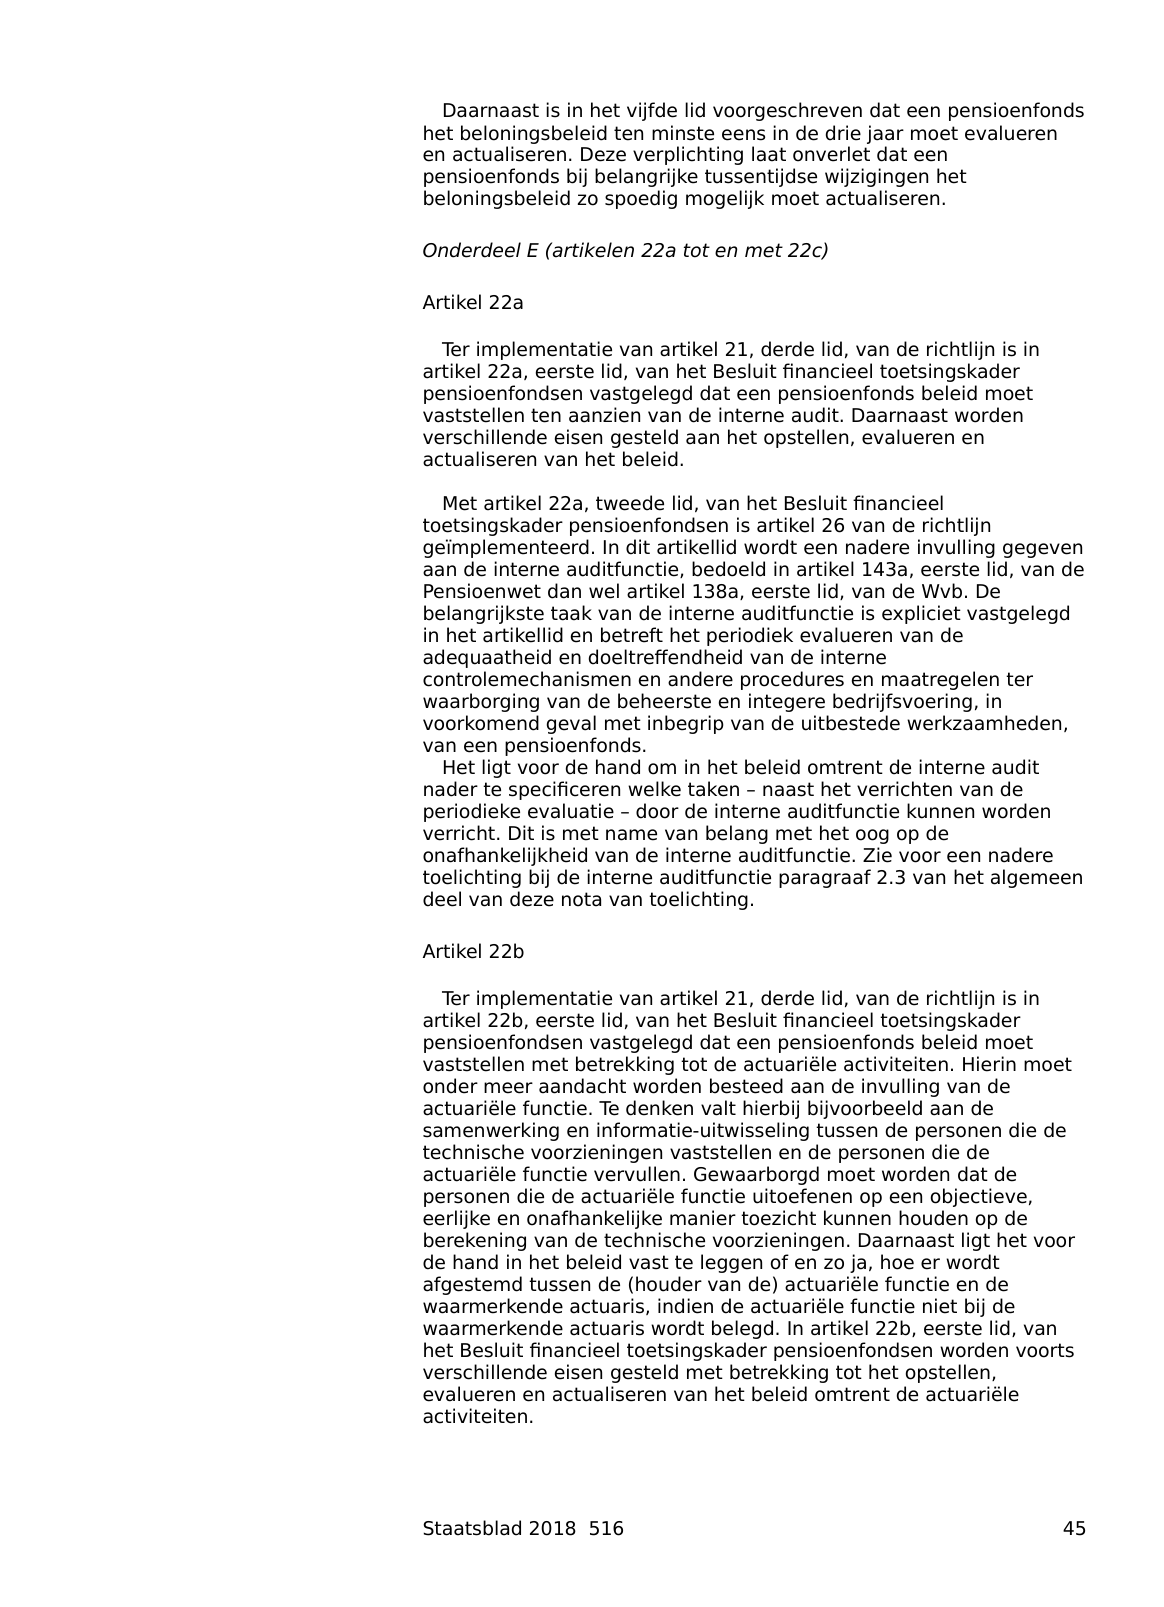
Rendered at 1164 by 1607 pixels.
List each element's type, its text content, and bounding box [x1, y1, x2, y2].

text Ter implementatie van artikel 21, derde lid, van de richtlijn is in artikel 22b, eerste lid, van het Besluit financieel toetsingskader pensioenfondsen vastgelegd dat een pensioenfonds beleid moet vaststellen met betrekking tot de actuariële activiteiten. Hierin moet onder meer aandacht worden besteed aan de invulling van de actuariële functie. Te denken valt hierbij bijvoorbeeld aan de samenwerking en informatie-uitwisseling tussen de personen die de technische voorzieningen vaststellen en de personen die de actuariële functie vervullen. Gewaarborgd moet worden dat de personen die de actuariële functie uitoefenen op een objectieve, eerlijke en onafhankelijke manier toezicht kunnen houden op de berekening van de technische voorzieningen. Daarnaast ligt het voor de hand in het beleid vast te leggen of en zo ja, hoe er wordt afgestemd tussen de (houder van de) actuariële functie en de waarmerkende actuaris, indien de actuariële functie niet bij de waarmerkende actuaris wordt belegd. In artikel 22b, eerste lid, van het Besluit financieel toetsingskader pensioenfondsen worden voorts verschillende eisen gesteld met betrekking tot het opstellen, evalueren en actualiseren van het beleid omtrent de actuariële activiteiten. [422, 988, 1087, 1427]
subtitle Artikel 22b [422, 941, 1087, 963]
text Ter implementatie van artikel 21, derde lid, van de richtlijn is in artikel 22a, eerste lid, van het Besluit financieel toetsingskader pensioenfondsen vastgelegd dat een pensioenfonds beleid moet vaststellen ten aanzien van de interne audit. Daarnaast worden verschillende eisen gesteld aan het opstellen, evalueren en actualiseren van het beleid. [422, 339, 1087, 471]
subtitle Onderdeel E (artikelen 22a tot en met 22c) [422, 240, 1087, 262]
text Het ligt voor de hand om in het beleid omtrent de interne audit nader te specificeren welke taken – naast het verrichten van de periodieke evaluatie – door de interne auditfunctie kunnen worden verricht. Dit is met name van belang met het oog op de onafhankelijkheid van de interne auditfunctie. Zie voor een nadere toelichting bij de interne auditfunctie paragraaf 2.3 van het algemeen deel van deze nota van toelichting. [422, 757, 1087, 911]
text Daarnaast is in het vijfde lid voorgeschreven dat een pensioenfonds het beloningsbeleid ten minste eens in de drie jaar moet evalueren en actualiseren. Deze verplichting laat onverlet dat een pensioenfonds bij belangrijke tussentijdse wijzigingen het beloningsbeleid zo spoedig mogelijk moet actualiseren. [422, 100, 1087, 210]
text Met artikel 22a, tweede lid, van het Besluit financieel toetsingskader pensioenfondsen is artikel 26 van de richtlijn geïmplementeerd. In dit artikellid wordt een nadere invulling gegeven aan de interne auditfunctie, bedoeld in artikel 143a, eerste lid, van de Pensioenwet dan wel artikel 138a, eerste lid, van de Wvb. De belangrijkste taak van de interne auditfunctie is expliciet vastgelegd in het artikellid en betreft het periodiek evalueren van de adequaatheid en doeltreffendheid van de interne controlemechanismen en andere procedures en maatregelen ter waarborging van de beheerste en integere bedrijfsvoering, in voorkomend geval met inbegrip van de uitbestede werkzaamheden, van een pensioenfonds. [422, 493, 1087, 757]
subtitle Artikel 22a [422, 292, 1087, 314]
